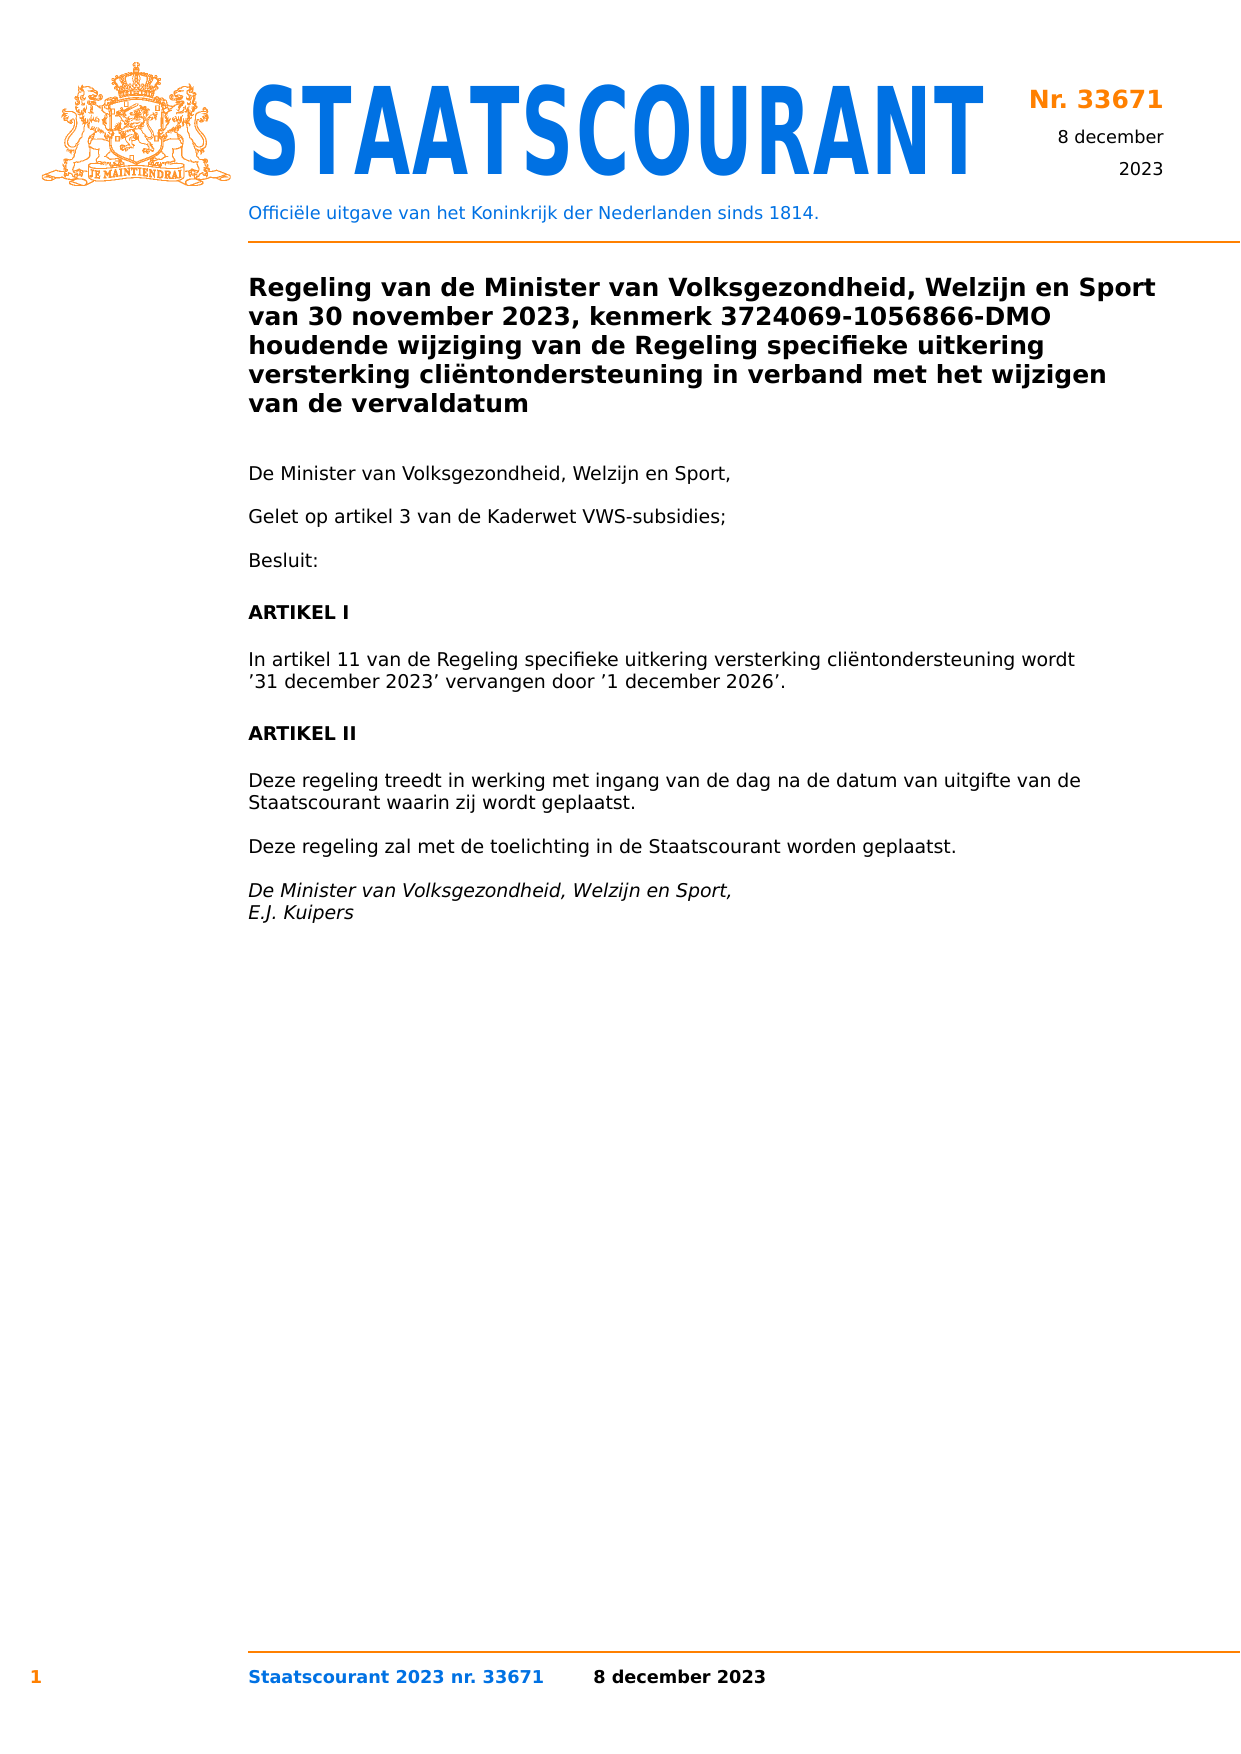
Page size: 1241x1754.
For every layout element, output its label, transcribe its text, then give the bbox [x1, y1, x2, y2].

text De Minister van Volksgezondheid, Welzijn en Sport, E.J. Kuipers [248, 880, 1163, 924]
text De Minister van Volksgezondheid, Welzijn en Sport, [248, 463, 1163, 484]
text Gelet op artikel 3 van de Kaderwet VWS-subsidies; [248, 506, 1163, 528]
table_cell Officiële uitgave van het Koninkrijk der Nederlanden sinds 1814. [248, 203, 1240, 241]
picture [41, 62, 231, 186]
text In artikel 11 van de Regeling specifieke uitkering versterking cliëntondersteuning wordt ’31 december 2023’ vervangen door ’1 december 2026’. [248, 649, 1163, 693]
table_header Nr. 33671 [998, 62, 1240, 121]
table_header STAATSCOURANT [248, 62, 998, 203]
table_cell 8 december [998, 121, 1240, 153]
text Deze regeling treedt in werking met ingang van de dag na de datum van uitgifte van de Staatscourant waarin zij wordt geplaatst. [248, 770, 1163, 814]
table_cell 2023 [998, 153, 1240, 203]
subtitle Regeling van de Minister van Volksgezondheid, Welzijn en Sport van 30 november 2023, kenmerk 3724069-1056866-DMO houdende wijziging van de Regeling specifieke uitkering versterking cliëntondersteuning in verband met het wijzigen van de vervaldatum [248, 273, 1163, 419]
table_header [25, 62, 248, 241]
subtitle ARTIKEL I [248, 602, 1163, 624]
subtitle ARTIKEL II [248, 723, 1163, 745]
text Besluit: [248, 550, 1163, 572]
text Deze regeling zal met de toelichting in de Staatscourant worden geplaatst. [248, 836, 1163, 858]
